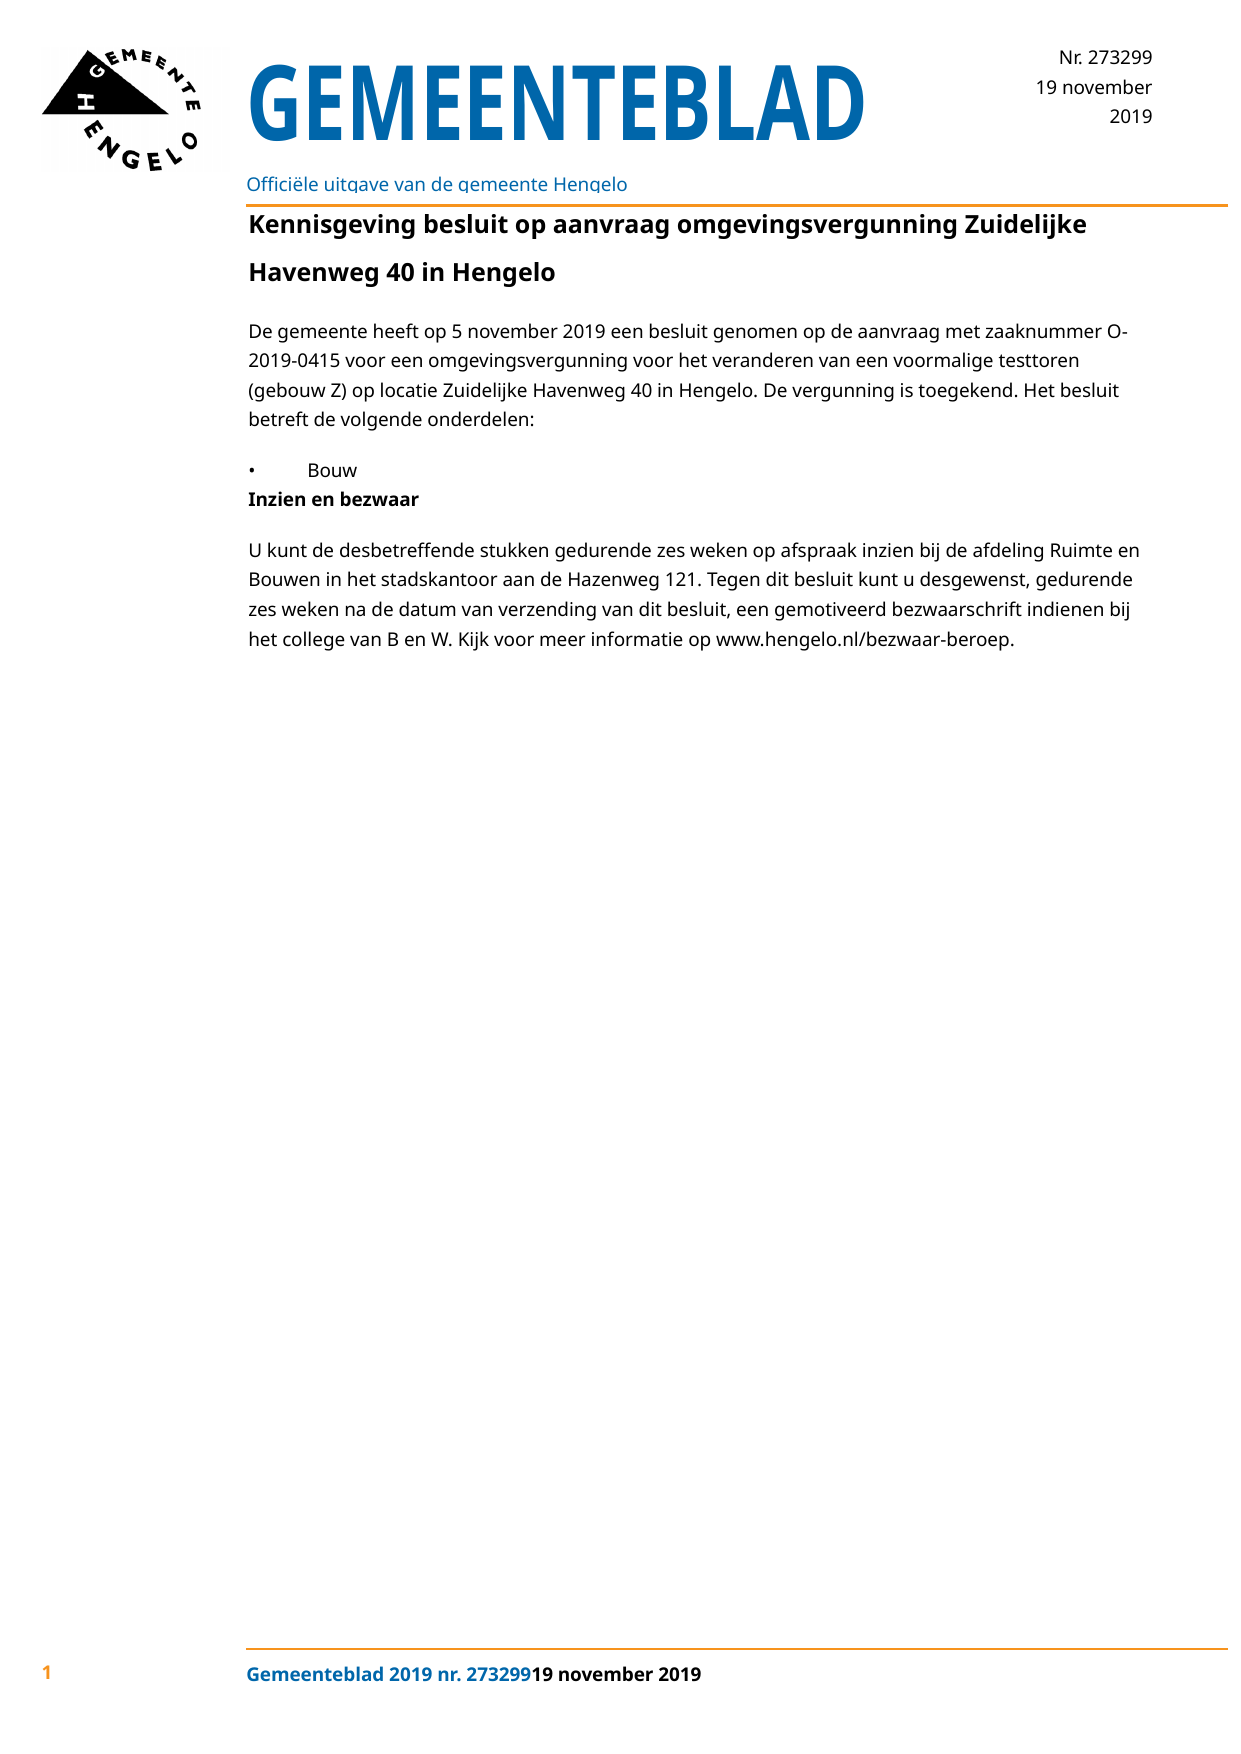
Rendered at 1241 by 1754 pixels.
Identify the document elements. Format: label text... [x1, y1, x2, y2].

text Inzien en bezwaar [248, 487, 1152, 512]
text U kunt de desbetreffende stukken gedurende zes weken op afspraak inzien bij de afdeling Ruimte en Bouwen in het stadskantoor aan de Hazenweg 121. Tegen dit besluit kunt u desgewenst, gedurende zes weken na de datum van verzending van dit besluit, een gemotiveerd bezwaarschrift indienen bij het college van B en W. Kijk voor meer informatie op www.hengelo.nl/bezwaar-beroep. [248, 537, 1152, 652]
picture [41, 47, 231, 172]
text De gemeente heeft op 5 november 2019 een besluit genomen op de aanvraag met zaaknummer O-2019-0415 voor een omgevingsvergunning voor het veranderen van een voormalige testtoren (gebouw Z) op locatie Zuidelijke Havenweg 40 in Hengelo. De vergunning is toegekend. Het besluit betreft de volgende onderdelen: [248, 318, 1152, 432]
text Kennisgeving besluit op aanvraag omgevingsvergunning Zuidelijke Havenweg 40 in Hengelo [248, 207, 1152, 288]
list Bouw [248, 457, 1152, 483]
